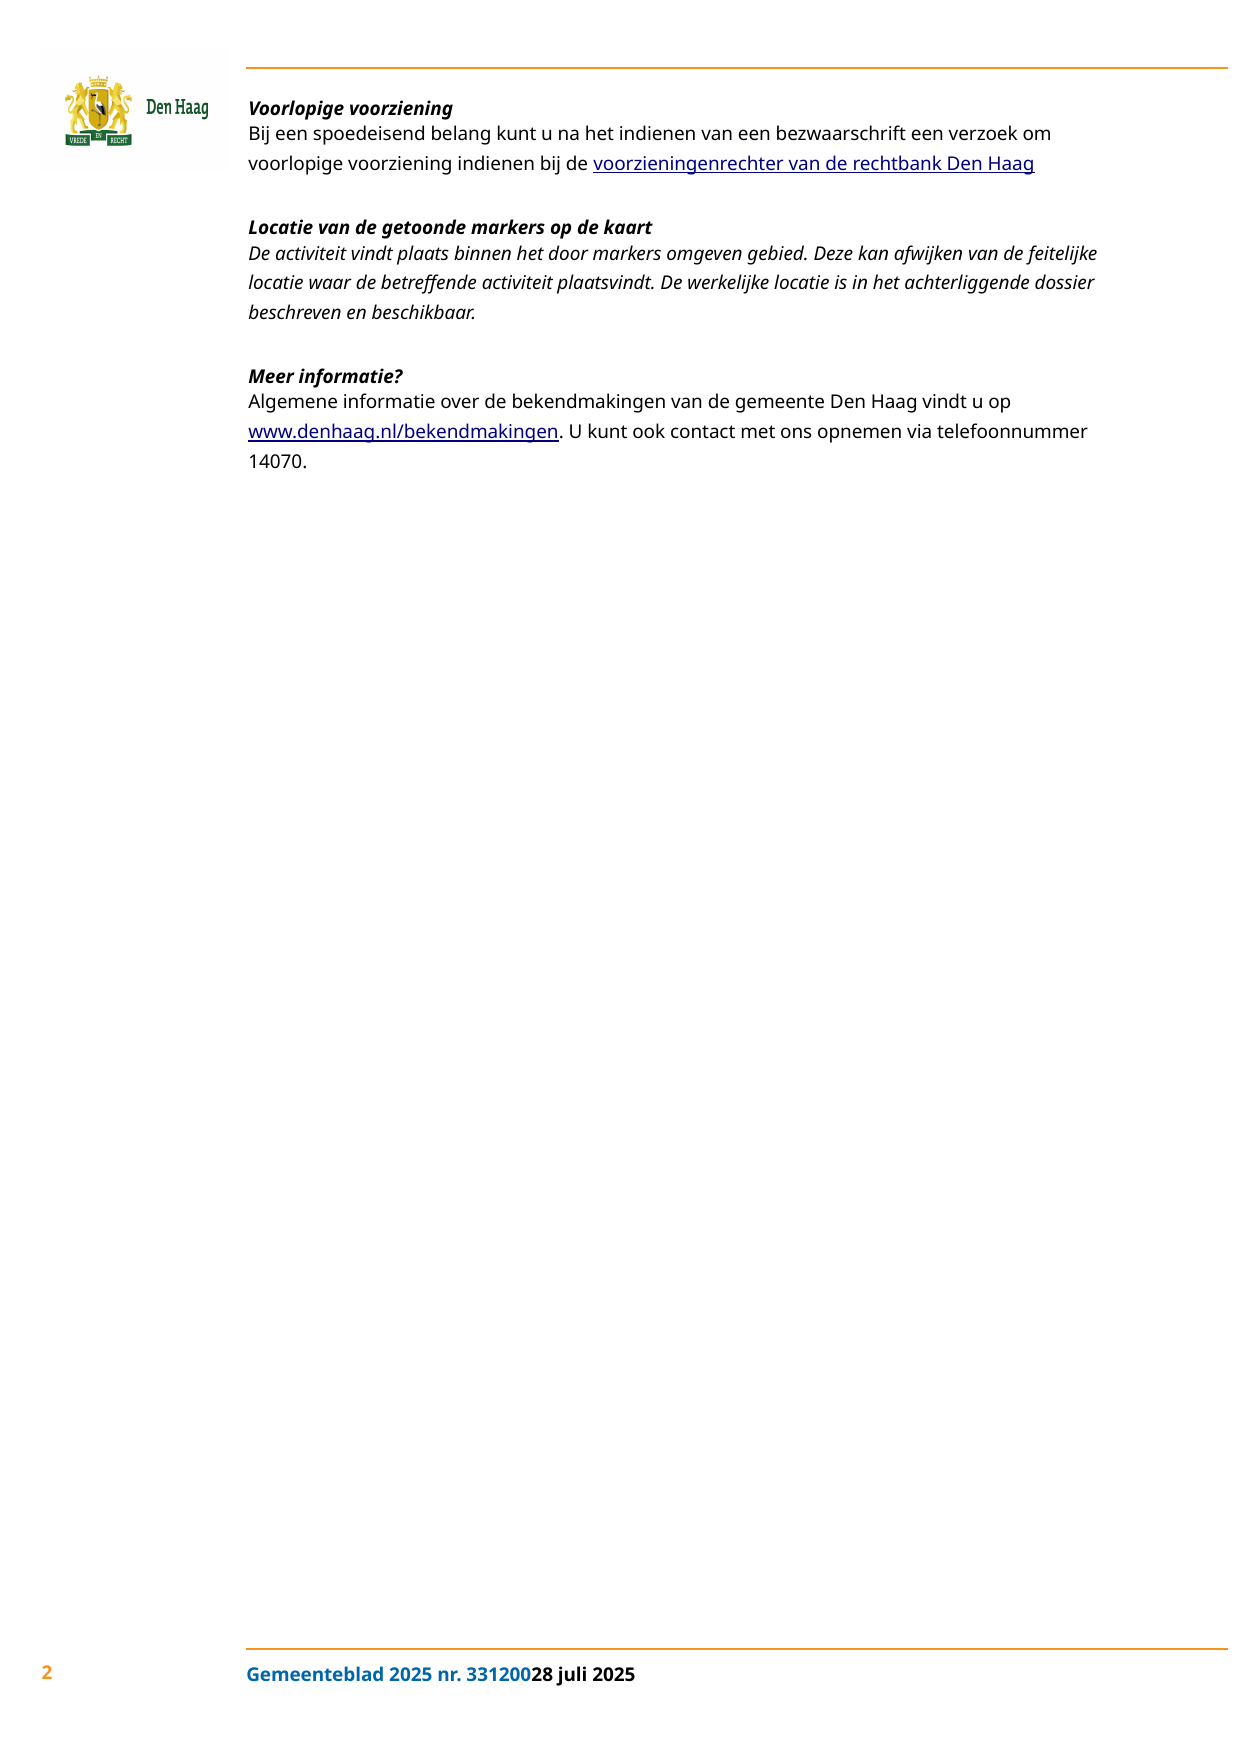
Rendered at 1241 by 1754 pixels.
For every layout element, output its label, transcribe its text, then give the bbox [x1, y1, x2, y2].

text Locatie van de getoonde markers op de kaart [248, 214, 1152, 240]
text Voorlopige voorziening [248, 95, 1152, 121]
picture [41, 47, 231, 172]
text Algemene informatie over de bekendmakingen van de gemeente Den Haag vindt u op www.denhaag.nl/bekendmakingen. U kunt ook contact met ons opnemen via telefoonnummer 14070. [248, 389, 1152, 473]
text De activiteit vindt plaats binnen het door markers omgeven gebied. Deze kan afwijken van de feitelijke locatie waar de betreffende activiteit plaatsvindt. De werkelijke locatie is in het achterliggende dossier beschreven en beschikbaar. [248, 240, 1152, 325]
text Meer informatie? [248, 363, 1152, 389]
text Bij een spoedeisend belang kunt u na het indienen van een bezwaarschrift een verzoek om voorlopige voorziening indienen bij de voorzieningenrechter van de rechtbank Den Haag [248, 121, 1152, 176]
